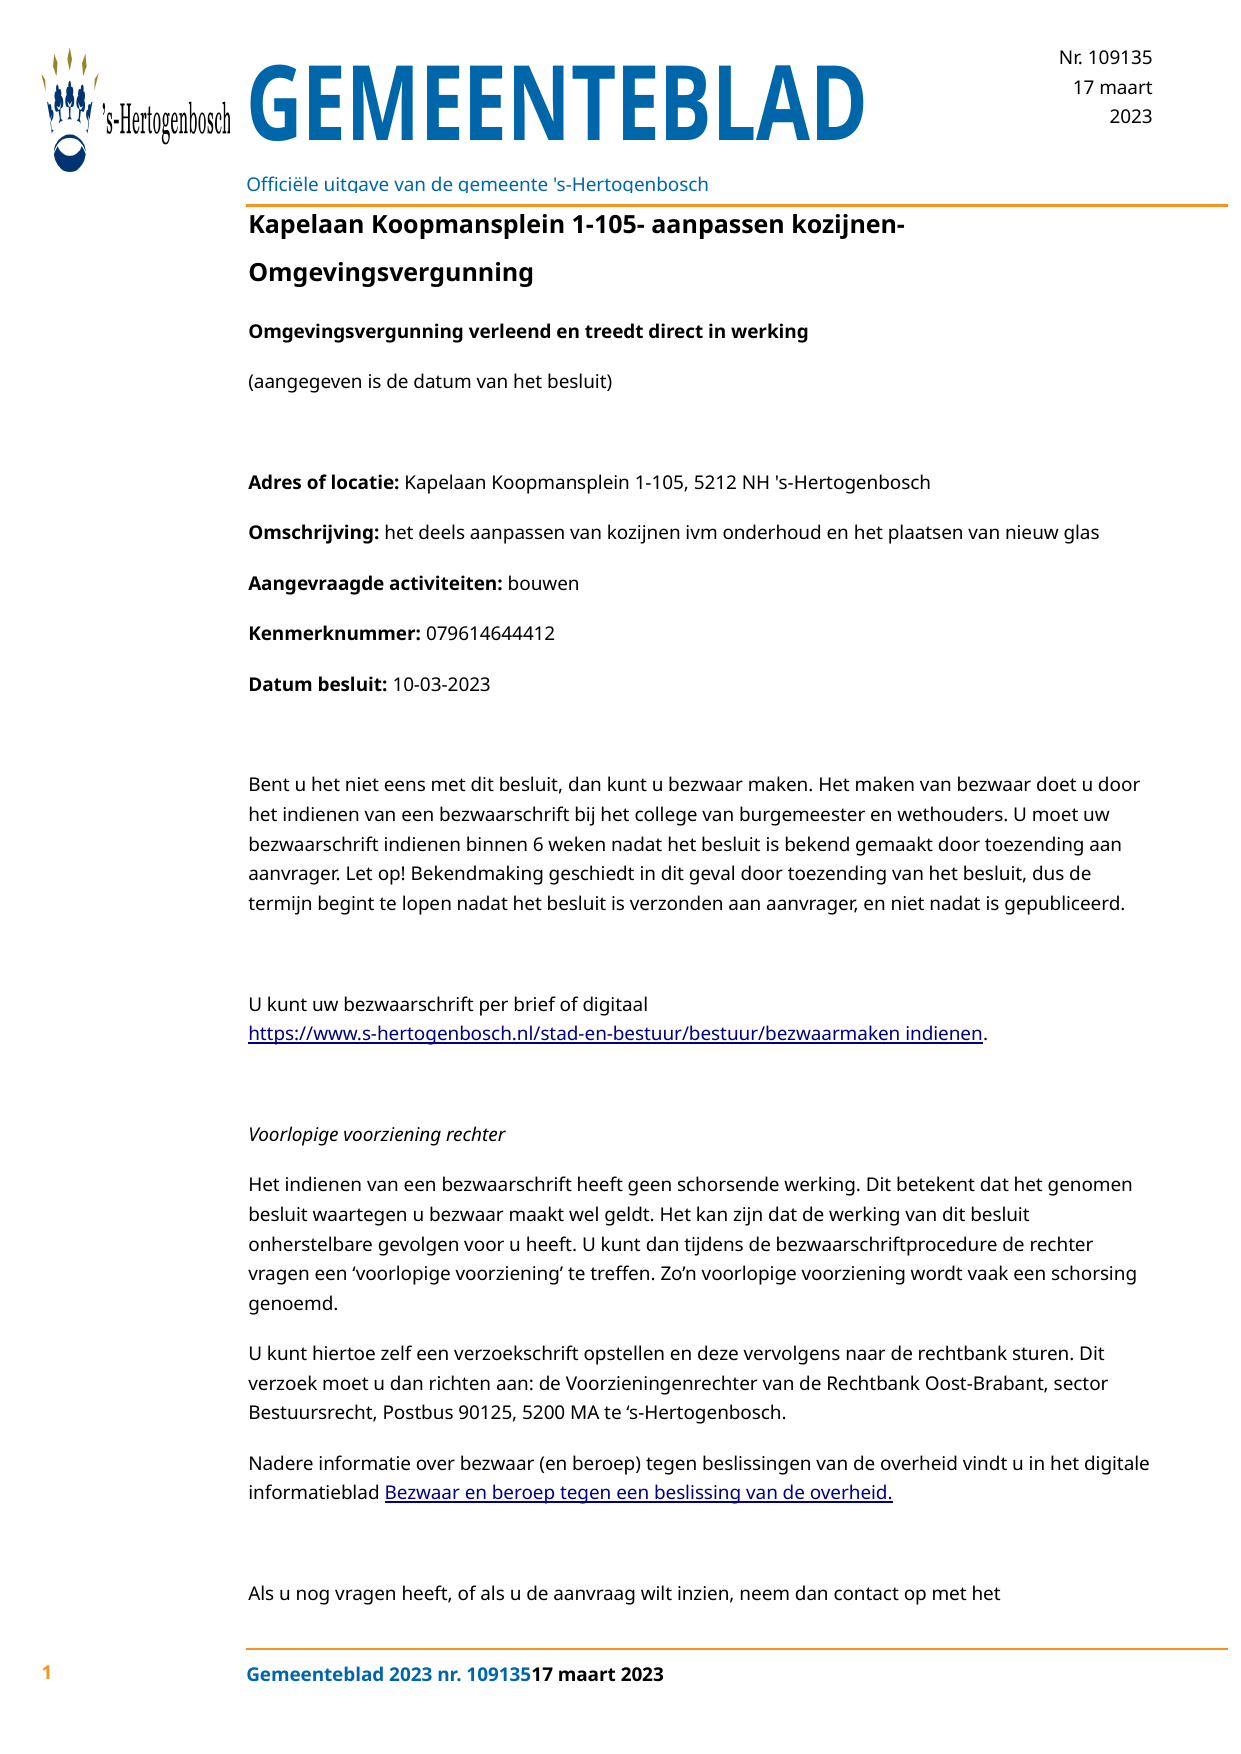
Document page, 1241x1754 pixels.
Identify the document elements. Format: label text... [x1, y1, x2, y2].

text Adres of locatie: Kapelaan Koopmansplein 1-105, 5212 NH 's-Hertogenbosch [248, 469, 1152, 495]
text U kunt hiertoe zelf een verzoekschrift opstellen en deze vervolgens naar de rechtbank sturen. Dit verzoek moet u dan richten aan: de Voorzieningenrechter van de Rechtbank Oost-Brabant, sector Bestuursrecht, Postbus 90125, 5200 MA te ‘s-Hertogenbosch. [248, 1340, 1152, 1425]
text Voorlopige voorziening rechter [248, 1121, 1152, 1147]
picture [41, 47, 231, 172]
text Kapelaan Koopmansplein 1-105- aanpassen kozijnen-Omgevingsvergunning [248, 207, 1152, 288]
text U kunt uw bezwaarschrift per brief of digitaal https://www.s-hertogenbosch.nl/stad-en-bestuur/bestuur/bezwaarmaken indienen. [248, 991, 1152, 1046]
text Het indienen van een bezwaarschrift heeft geen schorsende werking. Dit betekent dat het genomen besluit waartegen u bezwaar maakt wel geldt. Het kan zijn dat de werking van dit besluit onherstelbare gevolgen voor u heeft. U kunt dan tijdens de bezwaarschriftprocedure de rechter vragen een ‘voorlopige voorziening’ te treffen. Zo’n voorlopige voorziening wordt vaak een schorsing genoemd. [248, 1172, 1152, 1316]
text Kenmerknummer: 079614644412 [248, 620, 1152, 646]
text Datum besluit: 10-03-2023 [248, 671, 1152, 697]
text Als u nog vragen heeft, of als u de aanvraag wilt inzien, neem dan contact op met het [248, 1580, 1152, 1606]
text Omschrijving: het deels aanpassen van kozijnen ivm onderhoud en het plaatsen van nieuw glas [248, 519, 1152, 545]
text Nadere informatie over bezwaar (en beroep) tegen beslissingen van de overheid vindt u in het digitale informatieblad Bezwaar en beroep tegen een beslissing van de overheid. [248, 1450, 1152, 1505]
text Aangevraagde activiteiten: bouwen [248, 570, 1152, 596]
text Bent u het niet eens met dit besluit, dan kunt u bezwaar maken. Het maken van bezwaar doet u door het indienen van een bezwaarschrift bij het college van burgemeester en wethouders. U moet uw bezwaarschrift indienen binnen 6 weken nadat het besluit is bekend gemaakt door toezending aan aanvrager. Let op! Bekendmaking geschiedt in dit geval door toezending van het besluit, dus de termijn begint te lopen nadat het besluit is verzonden aan aanvrager, en niet nadat is gepubliceerd. [248, 772, 1152, 916]
text Omgevingsvergunning verleend en treedt direct in werking [248, 318, 1152, 344]
text (aangegeven is de datum van het besluit) [248, 368, 1152, 394]
